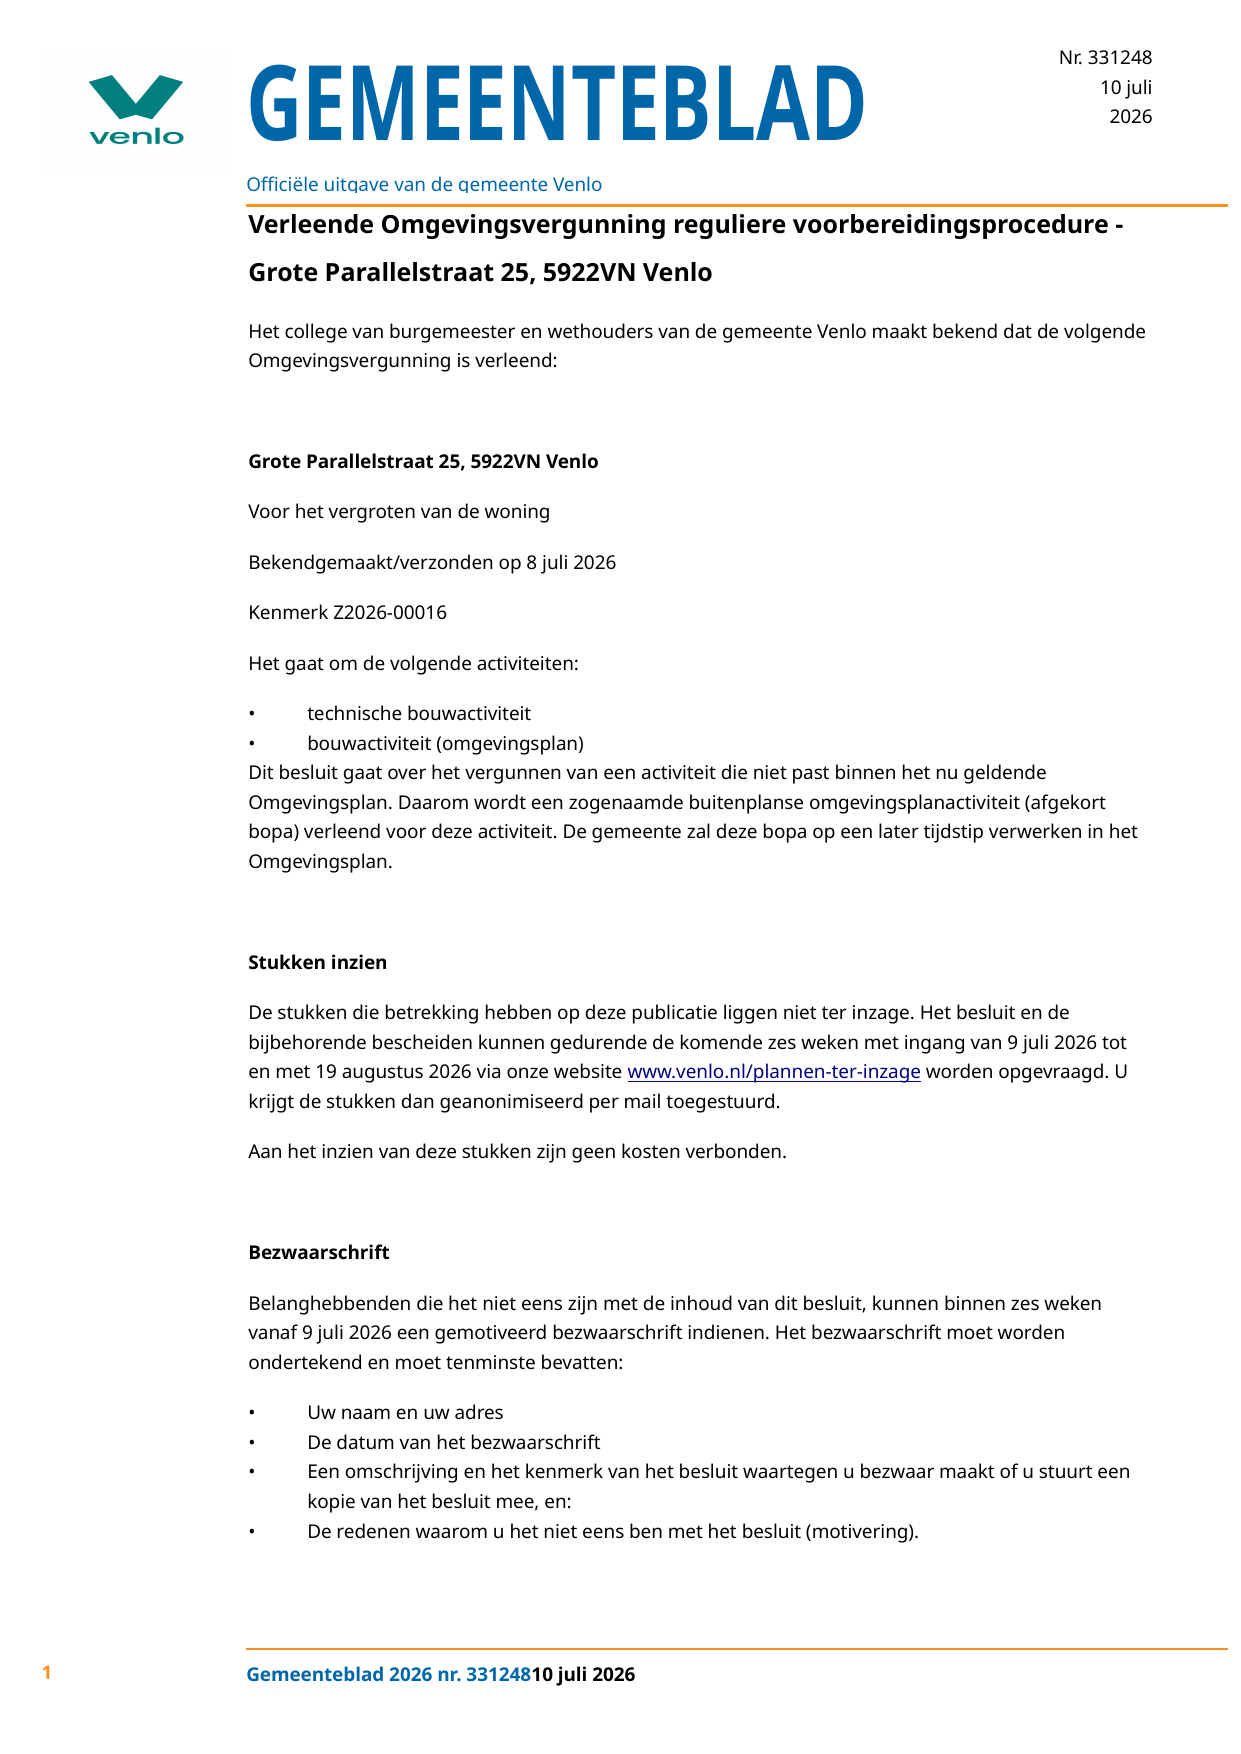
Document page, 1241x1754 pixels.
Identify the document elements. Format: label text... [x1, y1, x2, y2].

list De redenen waarom u het niet eens ben met het besluit (motivering). [248, 1518, 1152, 1544]
list De datum van het bezwaarschrift [248, 1429, 1152, 1455]
picture [41, 47, 231, 172]
text Stukken inzien [248, 949, 1152, 975]
text Dit besluit gaat over het vergunnen van een activiteit die niet past binnen het nu geldende Omgevingsplan. Daarom wordt een zogenaamde buitenplanse omgevingsplanactiviteit (afgekort bopa) verleend voor deze activiteit. De gemeente zal deze bopa op een later tijdstip verwerken in het Omgevingsplan. [248, 759, 1152, 874]
list Een omschrijving en het kenmerk van het besluit waartegen u bezwaar maakt of u stuurt een kopie van het besluit mee, en: [248, 1459, 1152, 1514]
text Bezwaarschrift [248, 1239, 1152, 1265]
text De stukken die betrekking hebben op deze publicatie liggen niet ter inzage. Het besluit en de bijbehorende bescheiden kunnen gedurende de komende zes weken met ingang van 9 juli 2026 tot en met 19 augustus 2026 via onze website www.venlo.nl/plannen-ter-inzage worden opgevraagd. U krijgt de stukken dan geanonimiseerd per mail toegestuurd. [248, 999, 1152, 1114]
text Belanghebbenden die het niet eens zijn met de inhoud van dit besluit, kunnen binnen zes weken vanaf 9 juli 2026 een gemotiveerd bezwaarschrift indienen. Het bezwaarschrift moet worden ondertekend en moet tenminste bevatten: [248, 1290, 1152, 1375]
list technische bouwactiviteit [248, 700, 1152, 726]
text Kenmerk Z2026-00016 [248, 599, 1152, 625]
text Bekendgemaakt/verzonden op 8 juli 2026 [248, 549, 1152, 575]
text Voor het vergroten van de woning [248, 499, 1152, 524]
text Het gaat om de volgende activiteiten: [248, 650, 1152, 676]
text Aan het inzien van deze stukken zijn geen kosten verbonden. [248, 1139, 1152, 1164]
list bouwactiviteit (omgevingsplan) [248, 730, 1152, 756]
list Uw naam en uw adres [248, 1399, 1152, 1425]
text Grote Parallelstraat 25, 5922VN Venlo [248, 448, 1152, 474]
text Verleende Omgevingsvergunning reguliere voorbereidingsprocedure - Grote Parallelstraat 25, 5922VN Venlo [248, 207, 1152, 288]
text Het college van burgemeester en wethouders van de gemeente Venlo maakt bekend dat de volgende Omgevingsvergunning is verleend: [248, 318, 1152, 373]
